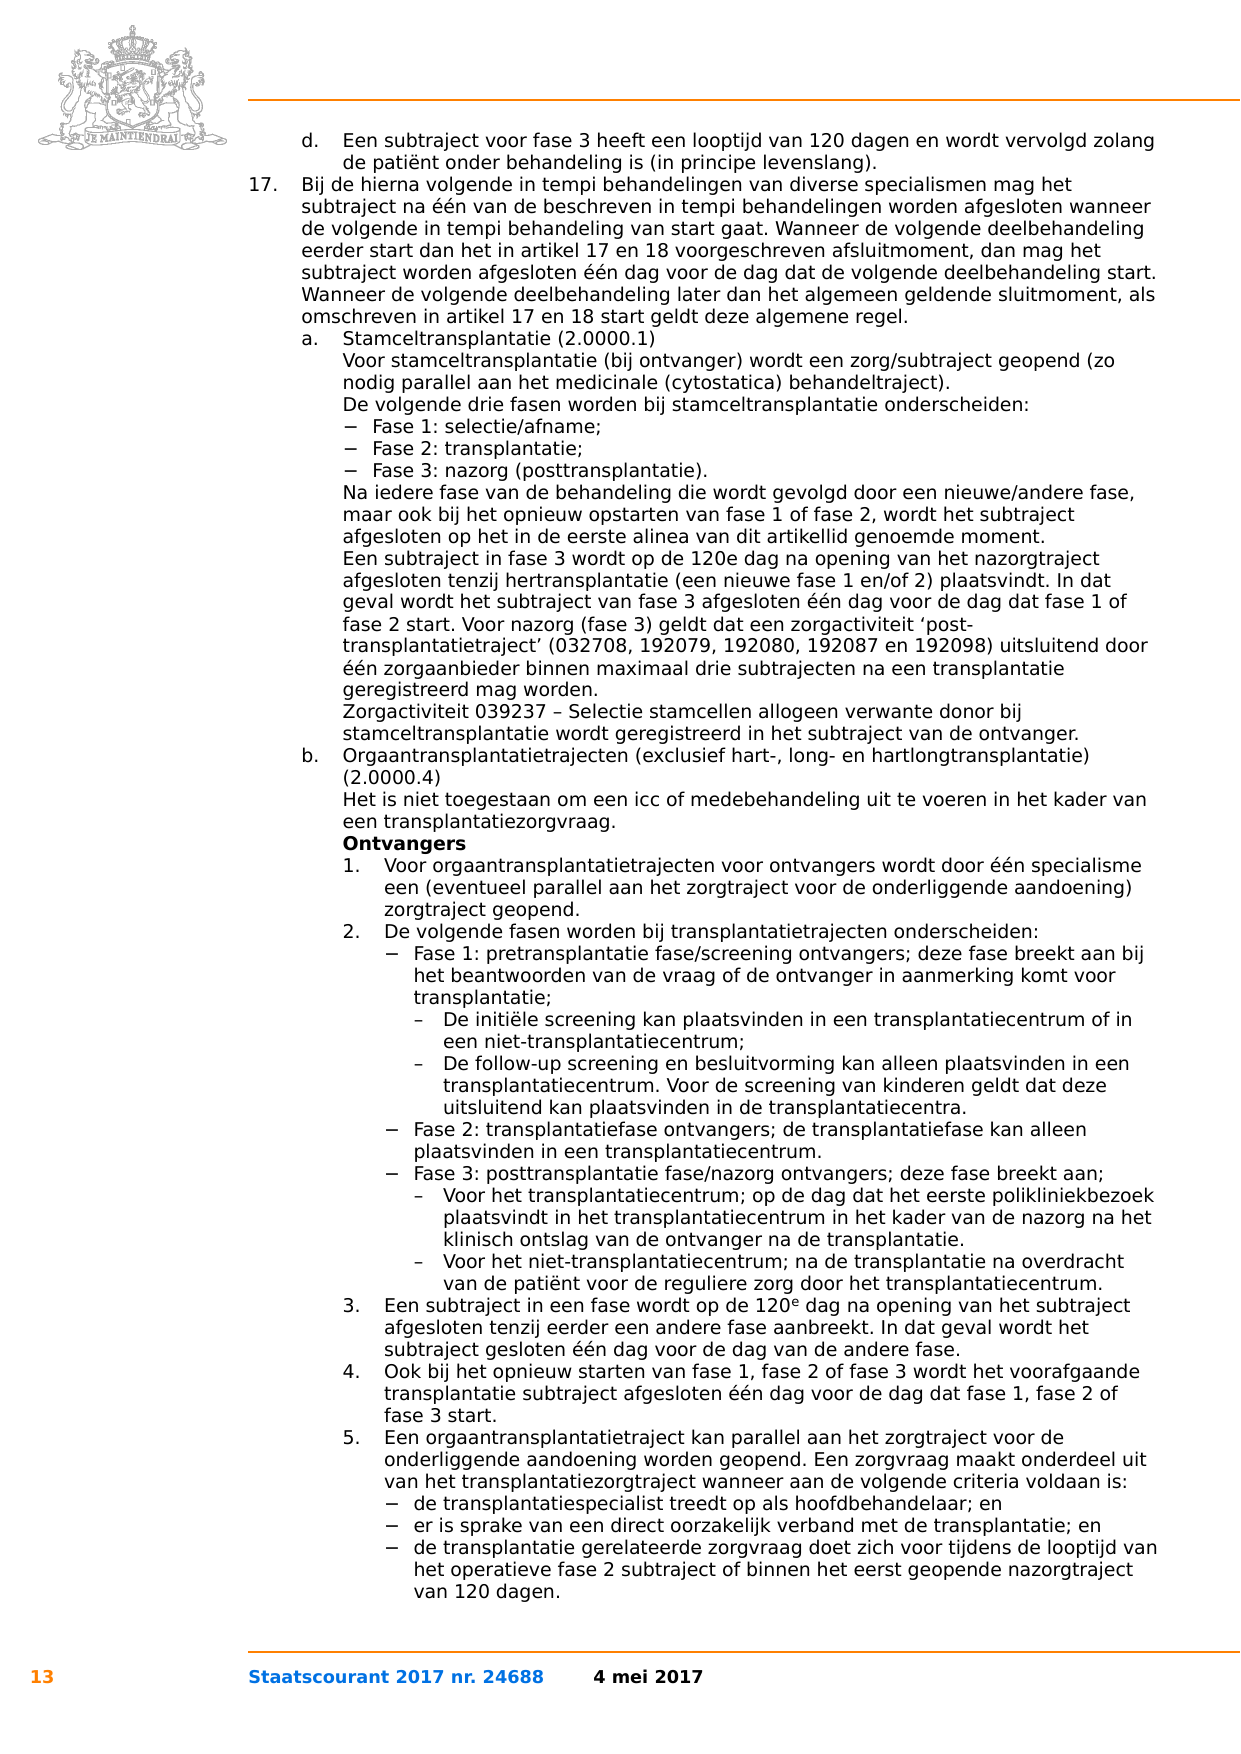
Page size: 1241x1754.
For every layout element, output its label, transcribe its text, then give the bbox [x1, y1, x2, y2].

text − Fase 2: transplantatiefase ontvangers; de transplantatiefase kan alleen plaatsvinden in een transplantatiecentrum. [384, 1119, 1163, 1163]
text − de transplantatie gerelateerde zorgvraag doet zich voor tijdens de looptijd van het operatieve fase 2 subtraject of binnen het eerst geopende nazorgtraject van 120 dagen. [384, 1537, 1163, 1602]
text Een subtraject in fase 3 wordt op de 120e dag na opening van het nazorgtraject afgesloten tenzij hertransplantatie (een nieuwe fase 1 en/of 2) plaatsvindt. In dat geval wordt het subtraject van fase 3 afgesloten één dag voor de dag dat fase 1 of fase 2 start. Voor nazorg (fase 3) geldt dat een zorgactiviteit ‘post-transplantatietraject’ (032708, 192079, 192080, 192087 en 192098) uitsluitend door één zorgaanbieder binnen maximaal drie subtrajecten na een transplantatie geregistreerd mag worden. [342, 547, 1163, 701]
text − Fase 1: pretransplantatie fase/screening ontvangers; deze fase breekt aan bij het beantwoorden van de vraag of de ontvanger in aanmerking komt voor transplantatie; [384, 943, 1163, 1009]
text − Fase 3: nazorg (posttransplantatie). [343, 459, 1163, 482]
text Het is niet toegestaan om een icc of medebehandeling uit te voeren in het kader van een transplantatiezorgvraag. [342, 789, 1163, 833]
text 2. De volgende fasen worden bij transplantatietrajecten onderscheiden: [342, 921, 1163, 943]
text – De initiële screening kan plaatsvinden in een transplantatiecentrum of in een niet-transplantatiecentrum; [413, 1009, 1163, 1053]
text 5. Een orgaantransplantatietraject kan parallel aan het zorgtraject voor de onderliggende aandoening worden geopend. Een zorgvraag maakt onderdeel uit van het transplantatiezorgtraject wanneer aan de volgende criteria voldaan is: [342, 1427, 1163, 1493]
text 17. Bij de hierna volgende in tempi behandelingen van diverse specialismen mag het subtraject na één van de beschreven in tempi behandelingen worden afgesloten wanneer de volgende in tempi behandeling van start gaat. Wanneer de volgende deelbehandeling eerder start dan het in artikel 17 en 18 voorgeschreven afsluitmoment, dan mag het subtraject worden afgesloten één dag voor de dag dat de volgende deelbehandeling start. Wanneer de volgende deelbehandeling later dan het algemeen geldende sluitmoment, als omschreven in artikel 17 en 18 start geldt deze algemene regel. [248, 174, 1163, 328]
text – Voor het niet-transplantatiecentrum; na de transplantatie na overdracht van de patiënt voor de reguliere zorg door het transplantatiecentrum. [413, 1251, 1163, 1295]
text – De follow-up screening en besluitvorming kan alleen plaatsvinden in een transplantatiecentrum. Voor de screening van kinderen geldt dat deze uitsluitend kan plaatsvinden in de transplantatiecentra. [413, 1053, 1163, 1119]
text − er is sprake van een direct oorzakelijk verband met de transplantatie; en [384, 1514, 1163, 1537]
text Zorgactiviteit 039237 – Selectie stamcellen allogeen verwante donor bij stamceltransplantatie wordt geregistreerd in het subtraject van de ontvanger. [342, 701, 1163, 745]
text 3. Een subtraject in een fase wordt op de 120e dag na opening van het subtraject afgesloten tenzij eerder een andere fase aanbreekt. In dat geval wordt het subtraject gesloten één dag voor de dag van de andere fase. [342, 1295, 1163, 1361]
picture [38, 25, 227, 150]
text − Fase 3: posttransplantatie fase/nazorg ontvangers; deze fase breekt aan; [384, 1163, 1163, 1185]
text – Voor het transplantatiecentrum; op de dag dat het eerste polikliniekbezoek plaatsvindt in het transplantatiecentrum in het kader van de nazorg na het klinisch ontslag van de ontvanger na de transplantatie. [413, 1185, 1163, 1251]
text a. Stamceltransplantatie (2.0000.1) [301, 328, 1163, 350]
text − de transplantatiespecialist treedt op als hoofdbehandelaar; en [384, 1493, 1163, 1514]
text Ontvangers [342, 833, 1163, 855]
text b. Orgaantransplantatietrajecten (exclusief hart-, long- en hartlongtransplantatie)(2.0000.4) [301, 745, 1163, 789]
text De volgende drie fasen worden bij stamceltransplantatie onderscheiden: [342, 394, 1163, 416]
text 1. Voor orgaantransplantatietrajecten voor ontvangers wordt door één specialisme een (eventueel parallel aan het zorgtraject voor de onderliggende aandoening) zorgtraject geopend. [342, 855, 1163, 921]
text Na iedere fase van de behandeling die wordt gevolgd door een nieuwe/andere fase, maar ook bij het opnieuw opstarten van fase 1 of fase 2, wordt het subtraject afgesloten op het in de eerste alinea van dit artikellid genoemde moment. [342, 482, 1163, 547]
text 4. Ook bij het opnieuw starten van fase 1, fase 2 of fase 3 wordt het voorafgaande transplantatie subtraject afgesloten één dag voor de dag dat fase 1, fase 2 of fase 3 start. [342, 1361, 1163, 1427]
text − Fase 2: transplantatie; [343, 438, 1163, 459]
text − Fase 1: selectie/afname; [343, 416, 1163, 438]
text d. Een subtraject voor fase 3 heeft een looptijd van 120 dagen en wordt vervolgd zolang de patiënt onder behandeling is (in principe levenslang). [301, 130, 1163, 174]
text Voor stamceltransplantatie (bij ontvanger) wordt een zorg/subtraject geopend (zo nodig parallel aan het medicinale (cytostatica) behandeltraject). [342, 350, 1163, 394]
